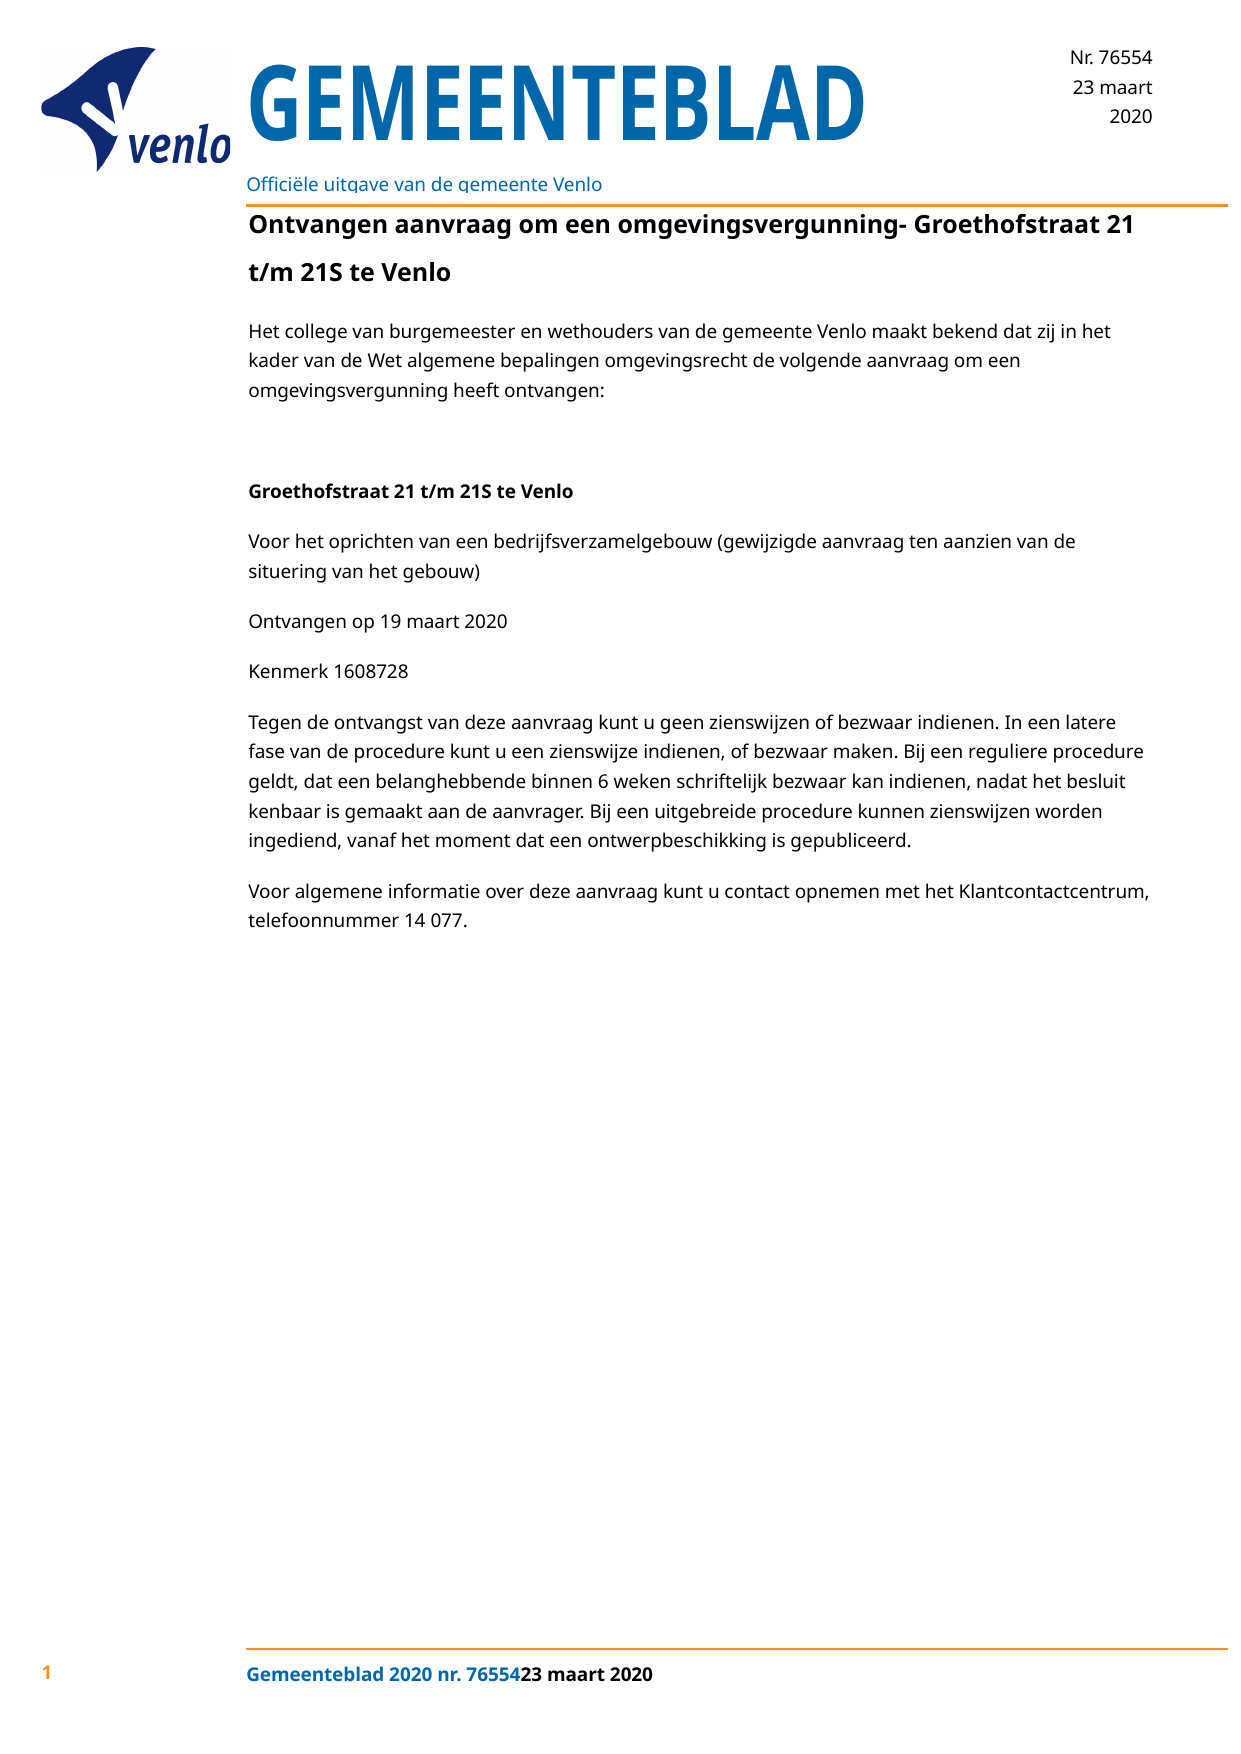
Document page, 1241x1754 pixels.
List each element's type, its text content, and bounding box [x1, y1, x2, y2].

text Voor het oprichten van een bedrijfsverzamelgebouw (gewijzigde aanvraag ten aanzien van de situering van het gebouw) [248, 528, 1152, 584]
picture [41, 47, 231, 172]
text Voor algemene informatie over deze aanvraag kunt u contact opnemen met het Klantcontactcentrum, telefoonnummer 14 077. [248, 878, 1152, 933]
text Ontvangen op 19 maart 2020 [248, 608, 1152, 634]
text Het college van burgemeester en wethouders van de gemeente Venlo maakt bekend dat zij in het kader van de Wet algemene bepalingen omgevingsrecht de volgende aanvraag om een omgevingsvergunning heeft ontvangen: [248, 318, 1152, 403]
text Ontvangen aanvraag om een omgevingsvergunning- Groethofstraat 21 t/m 21S te Venlo [248, 207, 1152, 288]
text Kenmerk 1608728 [248, 659, 1152, 684]
text Tegen de ontvangst van deze aanvraag kunt u geen zienswijzen of bezwaar indienen. In een latere fase van de procedure kunt u een zienswijze indienen, of bezwaar maken. Bij een reguliere procedure geldt, dat een belanghebbende binnen 6 weken schriftelijk bezwaar kan indienen, nadat het besluit kenbaar is gemaakt aan de aanvrager. Bij een uitgebreide procedure kunnen zienswijzen worden ingediend, vanaf het moment dat een ontwerpbeschikking is gepubliceerd. [248, 709, 1152, 853]
text Groethofstraat 21 t/m 21S te Venlo [248, 478, 1152, 504]
